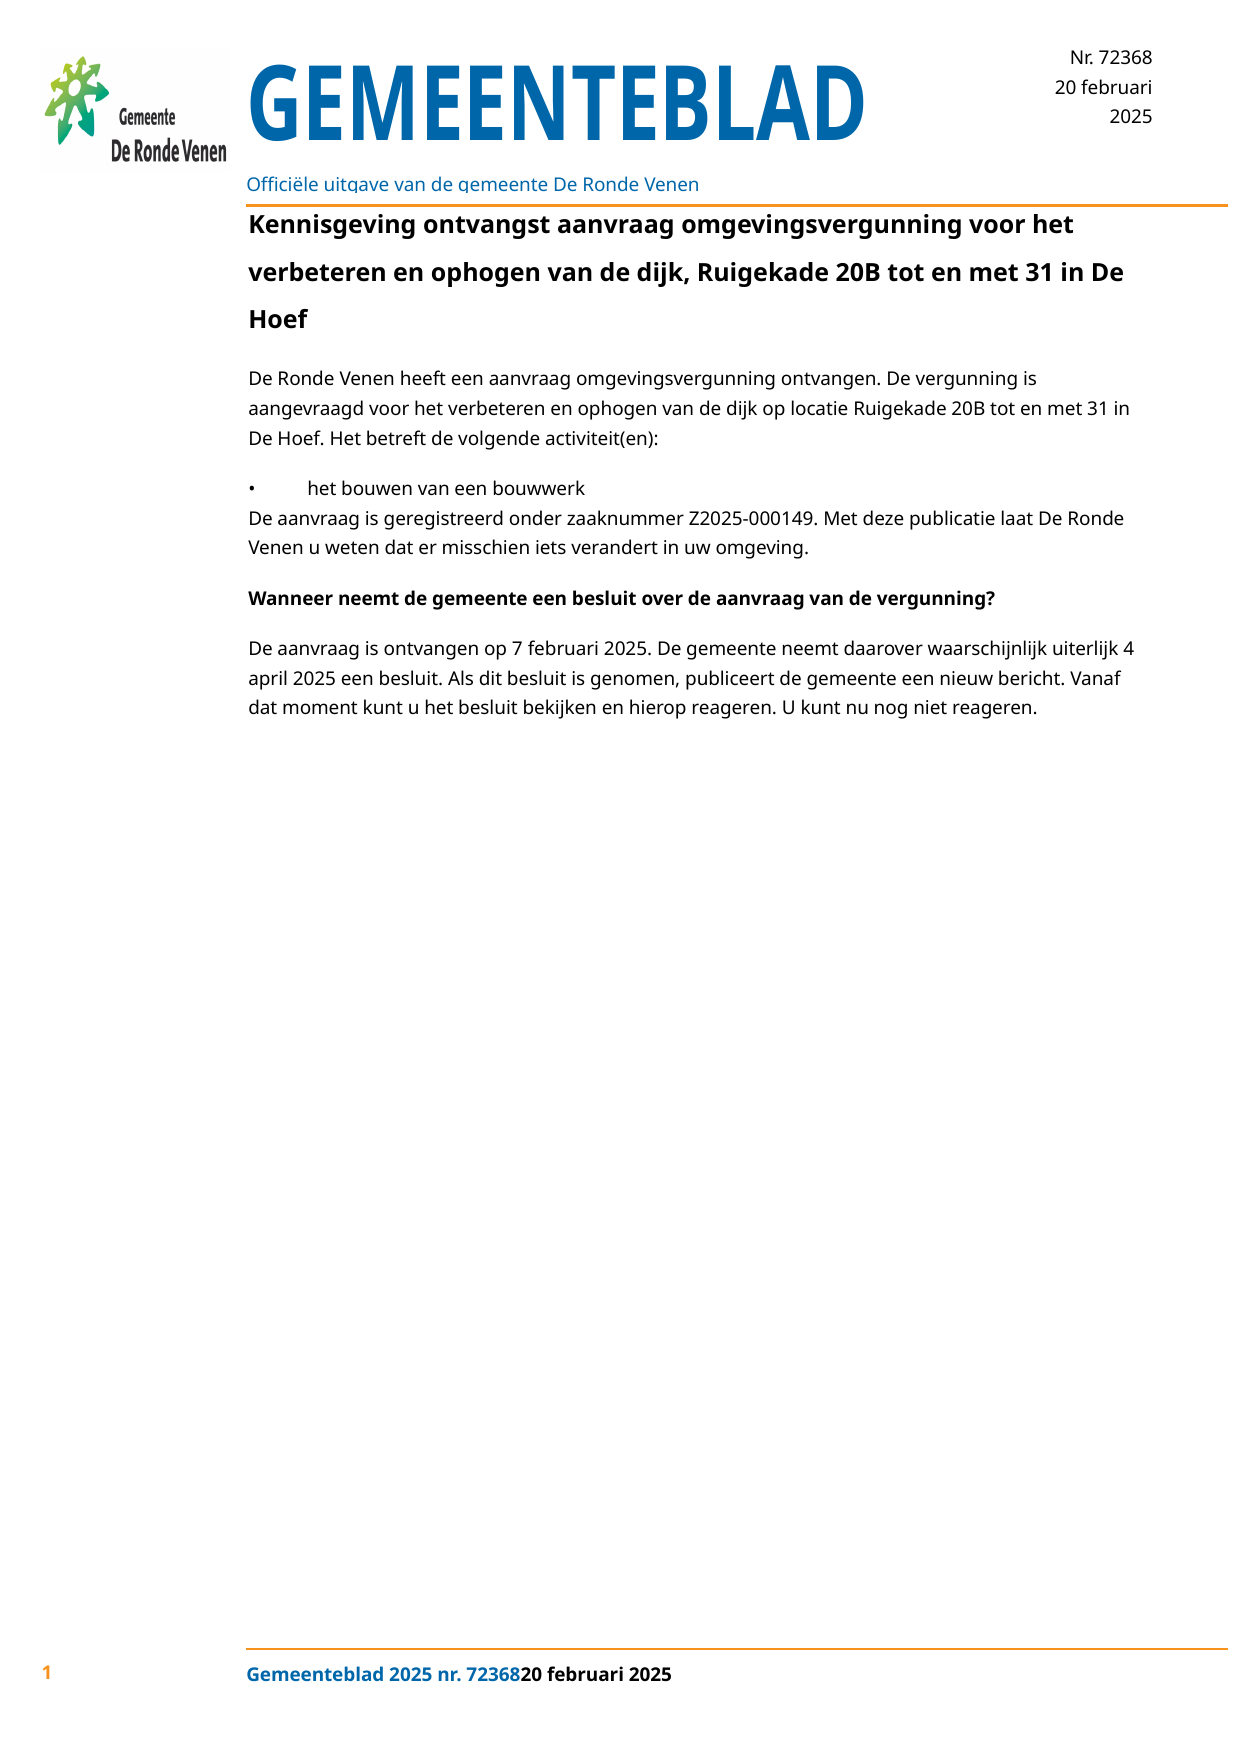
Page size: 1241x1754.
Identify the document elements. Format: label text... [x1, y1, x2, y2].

list het bouwen van een bouwwerk [248, 475, 1152, 501]
text Wanneer neemt de gemeente een besluit over de aanvraag van de vergunning? [248, 585, 1152, 610]
picture [41, 47, 231, 172]
text De Ronde Venen heeft een aanvraag omgevingsvergunning ontvangen. De vergunning is aangevraagd voor het verbeteren en ophogen van de dijk op locatie Ruigekade 20B tot en met 31 in De Hoef. Het betreft de volgende activiteit(en): [248, 366, 1152, 450]
text De aanvraag is ontvangen op 7 februari 2025. De gemeente neemt daarover waarschijnlijk uiterlijk 4 april 2025 een besluit. Als dit besluit is genomen, publiceert de gemeente een nieuw bericht. Vanaf dat moment kunt u het besluit bekijken en hierop reageren. U kunt nu nog niet reageren. [248, 635, 1152, 720]
text De aanvraag is geregistreerd onder zaaknummer Z2025-000149. Met deze publicatie laat De Ronde Venen u weten dat er misschien iets verandert in uw omgeving. [248, 505, 1152, 560]
text Kennisgeving ontvangst aanvraag omgevingsvergunning voor het verbeteren en ophogen van de dijk, Ruigekade 20B tot en met 31 in De Hoef [248, 207, 1152, 336]
